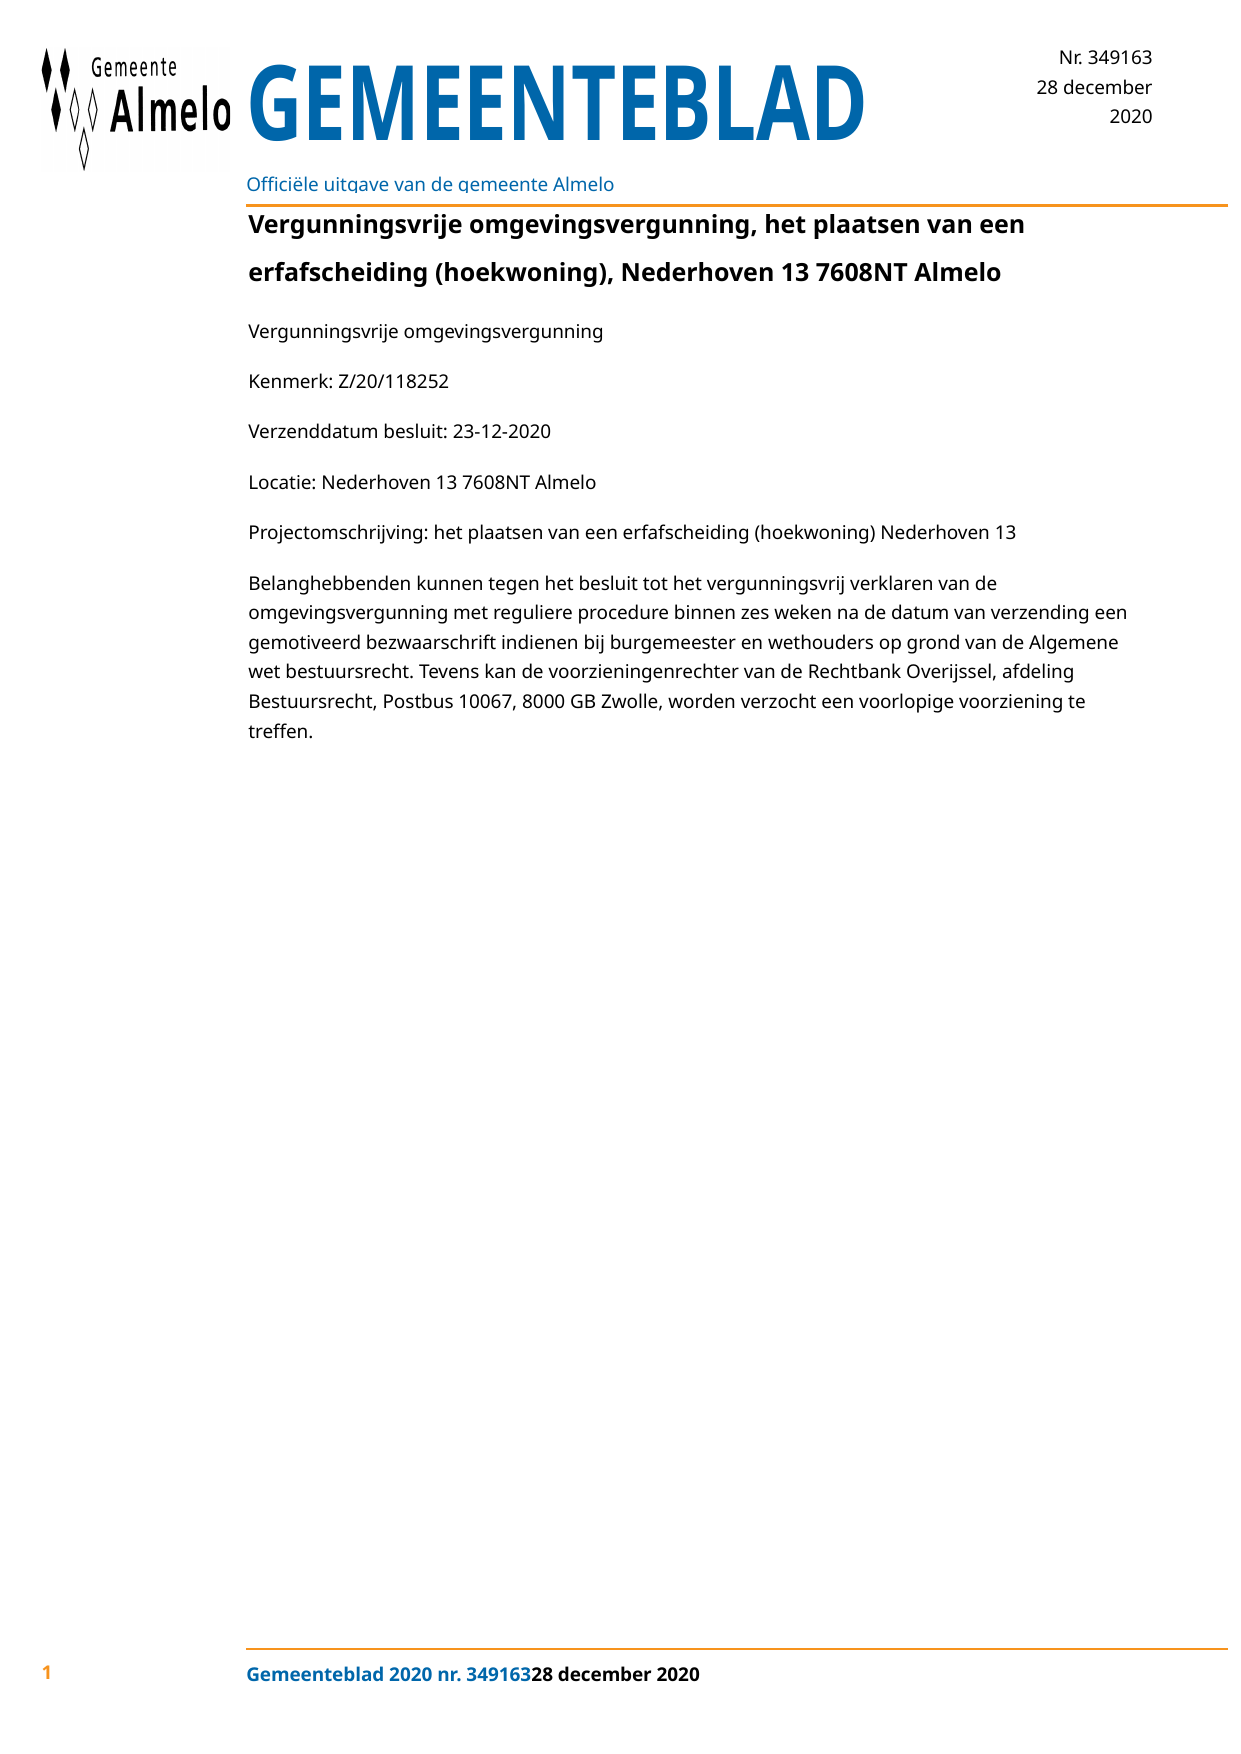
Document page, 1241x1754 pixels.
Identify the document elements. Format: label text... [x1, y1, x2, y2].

text Projectomschrijving: het plaatsen van een erfafscheiding (hoekwoning) Nederhoven 13 [248, 519, 1152, 545]
text Verzenddatum besluit: 23-12-2020 [248, 419, 1152, 444]
text Vergunningsvrije omgevingsvergunning, het plaatsen van een erfafscheiding (hoekwoning), Nederhoven 13 7608NT Almelo [248, 207, 1152, 288]
text Kenmerk: Z/20/118252 [248, 368, 1152, 394]
text Locatie: Nederhoven 13 7608NT Almelo [248, 469, 1152, 495]
picture [41, 47, 231, 172]
text Vergunningsvrije omgevingsvergunning [248, 318, 1152, 344]
text Belanghebbenden kunnen tegen het besluit tot het vergunningsvrij verklaren van de omgevingsvergunning met reguliere procedure binnen zes weken na de datum van verzending een gemotiveerd bezwaarschrift indienen bij burgemeester en wethouders op grond van de Algemene wet bestuursrecht. Tevens kan de voorzieningenrechter van de Rechtbank Overijssel, afdeling Bestuursrecht, Postbus 10067, 8000 GB Zwolle, worden verzocht een voorlopige voorziening te treffen. [248, 570, 1152, 744]
